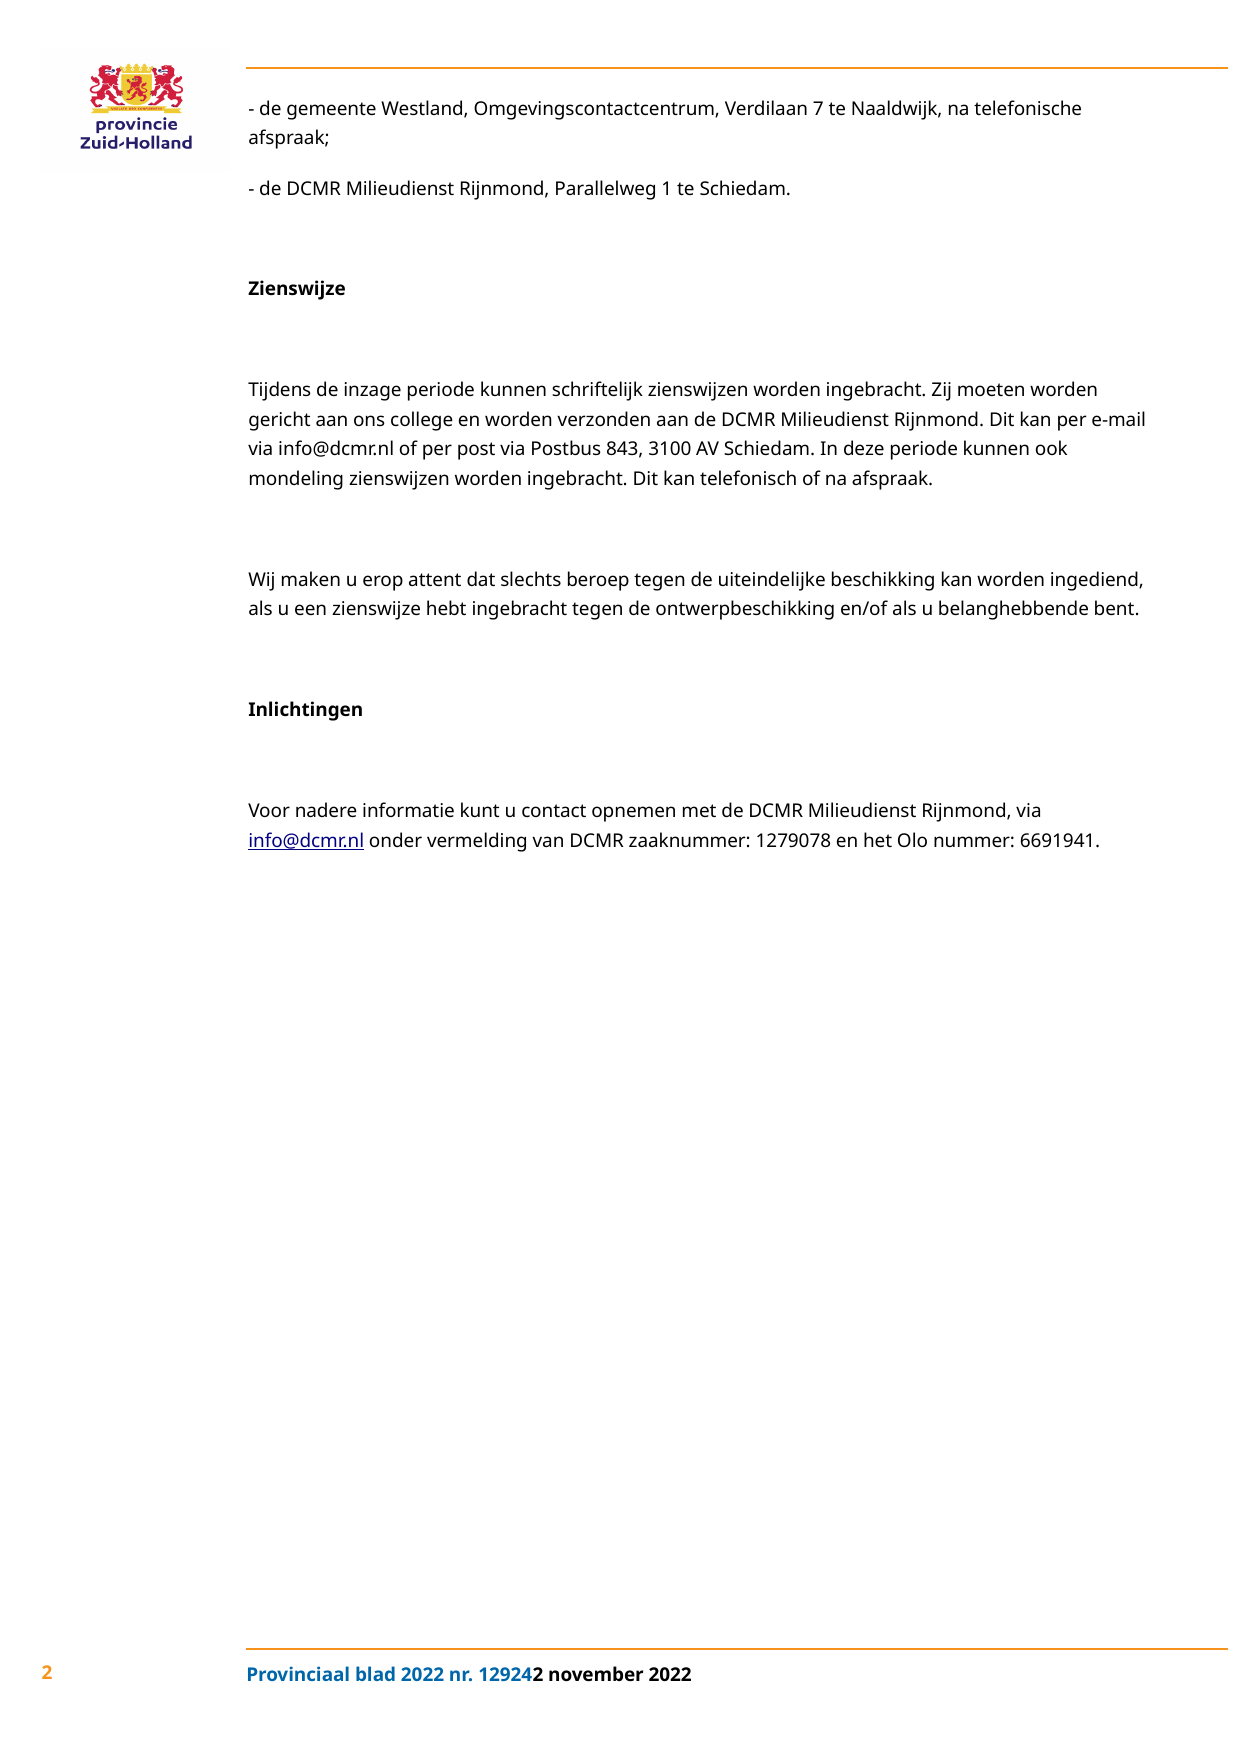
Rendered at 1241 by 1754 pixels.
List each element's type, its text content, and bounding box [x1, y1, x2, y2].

picture [41, 47, 231, 172]
text Tijdens de inzage periode kunnen schriftelijk zienswijzen worden ingebracht. Zij moeten worden gericht aan ons college en worden verzonden aan de DCMR Milieudienst Rijnmond. Dit kan per e-mail via info@dcmr.nl of per post via Postbus 843, 3100 AV Schiedam. In deze periode kunnen ook mondeling zienswijzen worden ingebracht. Dit kan telefonisch of na afspraak. [248, 376, 1152, 491]
text Inlichtingen [248, 696, 1152, 722]
text - de gemeente Westland, Omgevingscontactcentrum, Verdilaan 7 te Naaldwijk, na telefonische afspraak; [248, 95, 1152, 150]
text Wij maken u erop attent dat slechts beroep tegen de uiteindelijke beschikking kan worden ingediend, als u een zienswijze hebt ingebracht tegen de ontwerpbeschikking en/of als u belanghebbende bent. [248, 566, 1152, 621]
text Zienswijze [248, 276, 1152, 301]
text - de DCMR Milieudienst Rijnmond, Parallelweg 1 te Schiedam. [248, 175, 1152, 201]
text Voor nadere informatie kunt u contact opnemen met de DCMR Milieudienst Rijnmond, via info@dcmr.nl onder vermelding van DCMR zaaknummer: 1279078 en het Olo nummer: 6691941. [248, 797, 1152, 853]
